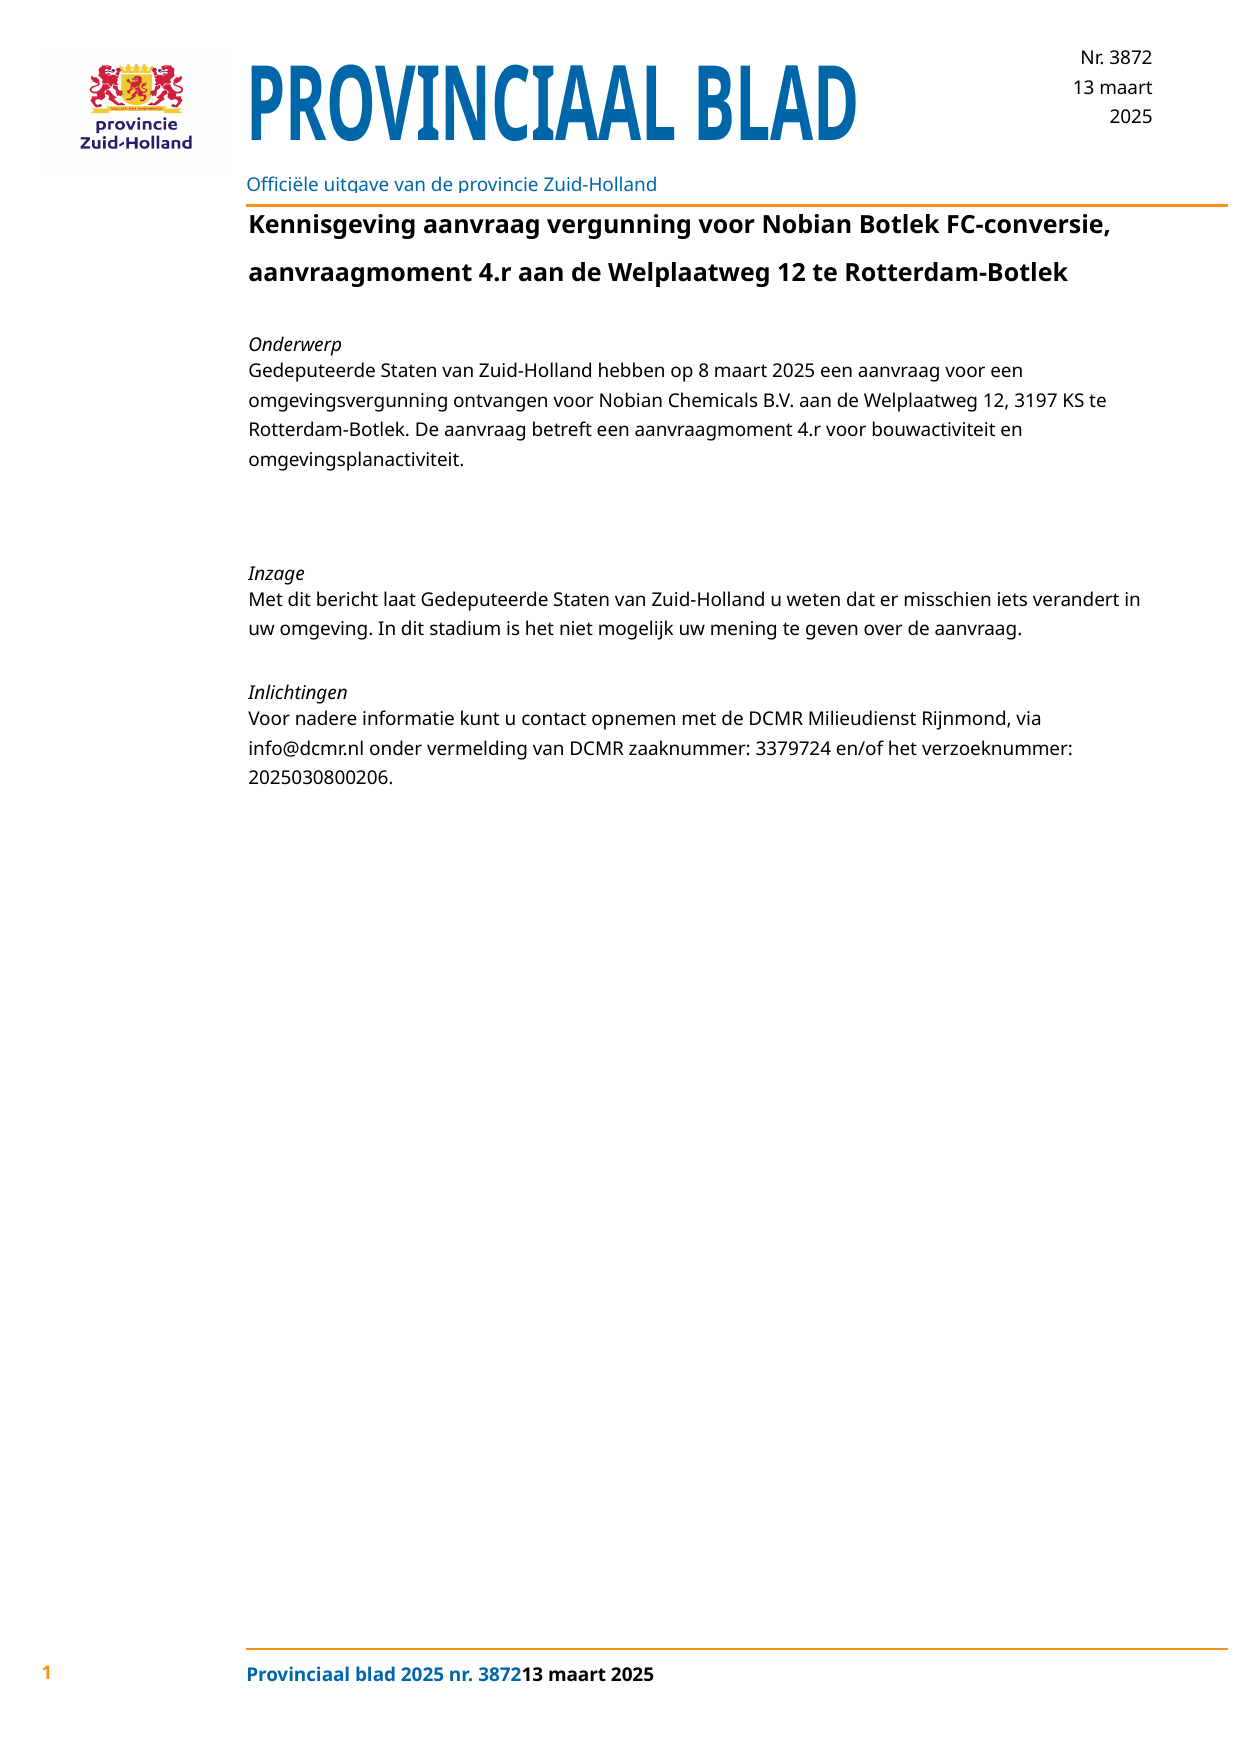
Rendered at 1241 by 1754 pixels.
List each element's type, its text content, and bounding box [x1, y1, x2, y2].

text Inlichtingen [248, 679, 1152, 705]
text Gedeputeerde Staten van Zuid-Holland hebben op 8 maart 2025 een aanvraag voor een omgevingsvergunning ontvangen voor Nobian Chemicals B.V. aan de Welplaatweg 12, 3197 KS te Rotterdam-Botlek. De aanvraag betreft een aanvraagmoment 4.r voor bouwactiviteit en omgevingsplanactiviteit. [248, 357, 1152, 472]
text Met dit bericht laat Gedeputeerde Staten van Zuid-Holland u weten dat er misschien iets verandert in uw omgeving. In dit stadium is het niet mogelijk uw mening te geven over de aanvraag. [248, 586, 1152, 641]
text Kennisgeving aanvraag vergunning voor Nobian Botlek FC-conversie, aanvraagmoment 4.r aan de Welplaatweg 12 te Rotterdam-Botlek [248, 207, 1152, 288]
picture [41, 47, 231, 172]
text Voor nadere informatie kunt u contact opnemen met de DCMR Milieudienst Rijnmond, via info@dcmr.nl onder vermelding van DCMR zaaknummer: 3379724 en/of het verzoeknummer: 2025030800206. [248, 705, 1152, 790]
text Onderwerp [248, 331, 1152, 357]
text Inzage [248, 560, 1152, 586]
